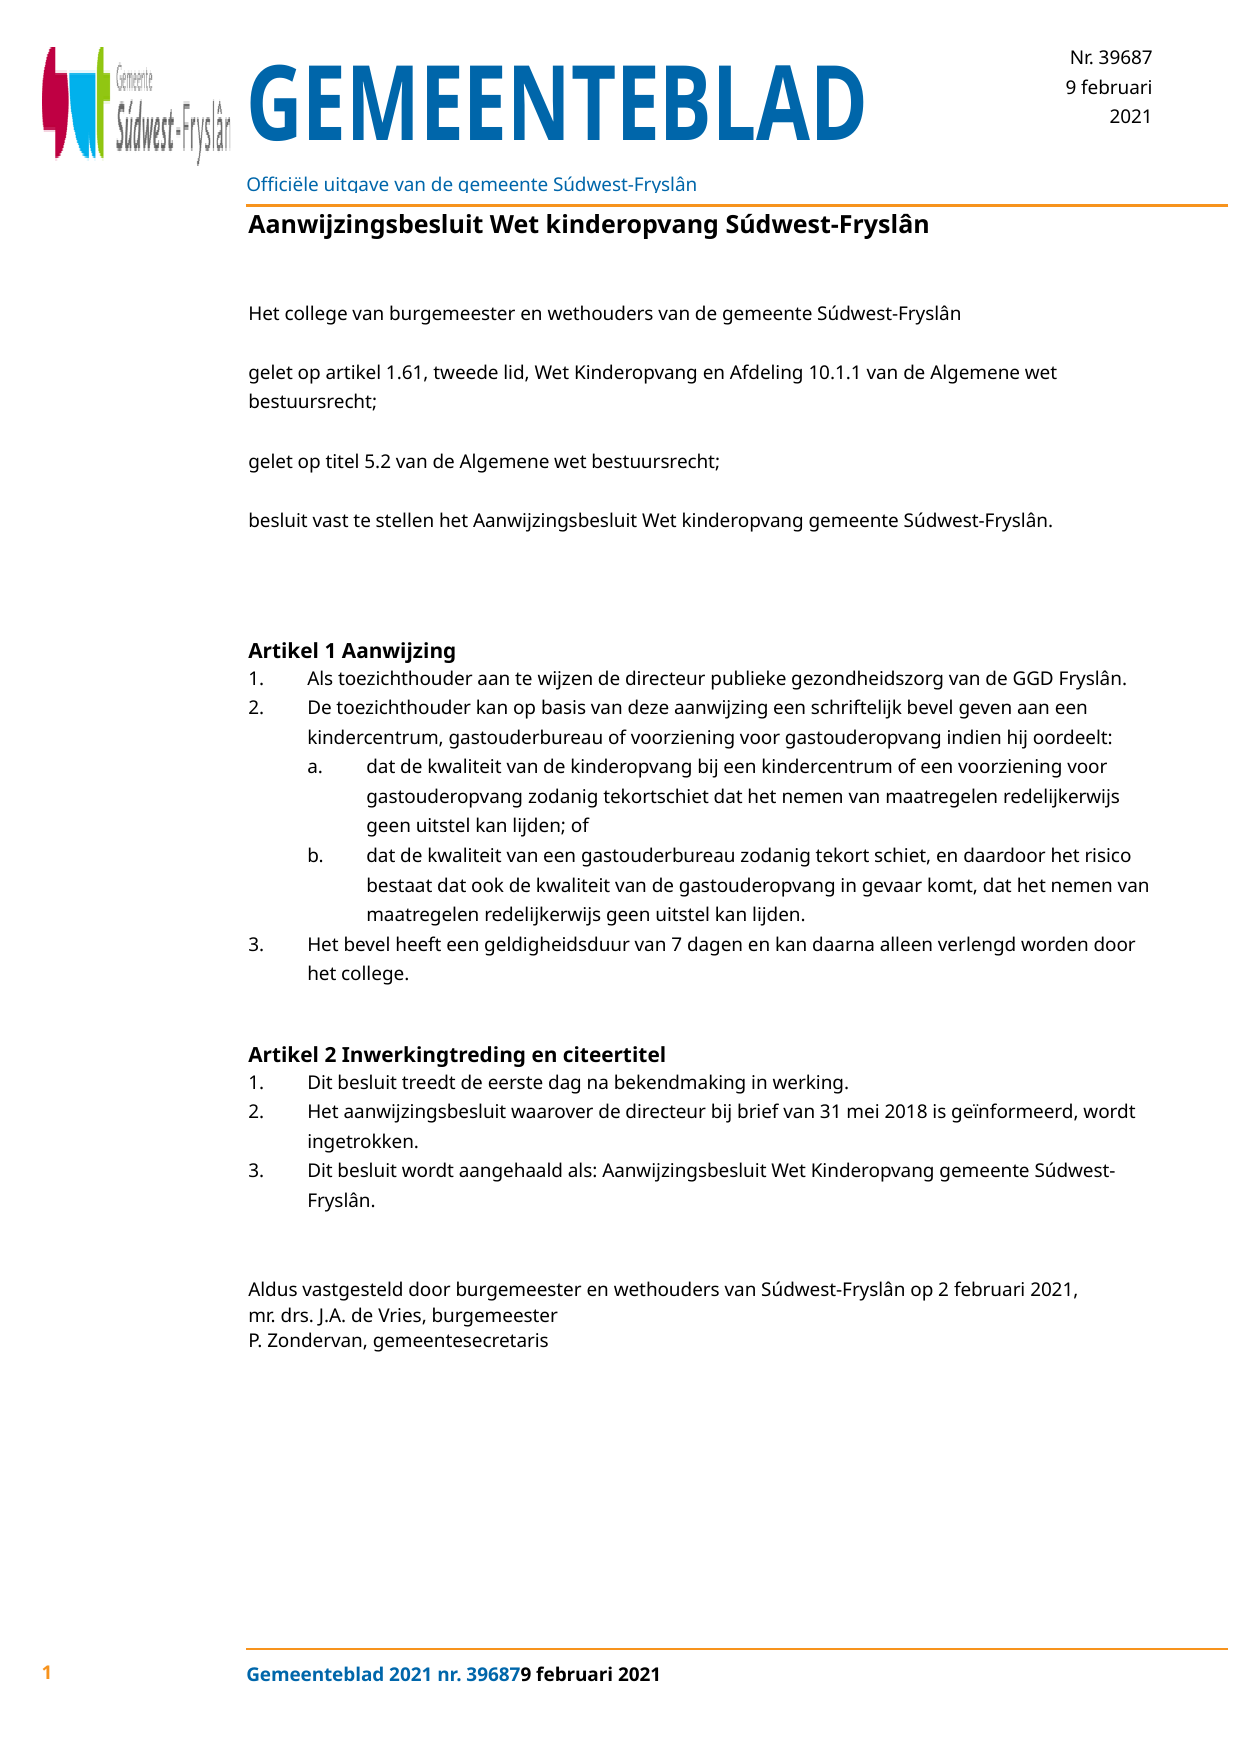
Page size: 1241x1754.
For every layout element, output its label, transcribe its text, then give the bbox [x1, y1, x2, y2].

text Artikel 2 Inwerkingtreding en citeertitel [248, 1041, 1152, 1069]
text gelet op titel 5.2 van de Algemene wet bestuursrecht; [248, 448, 1152, 473]
list dat de kwaliteit van een gastouderbureau zodanig tekort schiet, en daardoor het risico bestaat dat ook de kwaliteit van de gastouderopvang in gevaar komt, dat het nemen van maatregelen redelijkerwijs geen uitstel kan lijden. [307, 842, 1152, 927]
text mr. drs. J.A. de Vries, burgemeester [248, 1302, 1152, 1327]
text Het college van burgemeester en wethouders van de gemeente Súdwest-Fryslân [248, 300, 1152, 326]
text Artikel 1 Aanwijzing [248, 636, 1152, 665]
list De toezichthouder kan op basis van deze aanwijzing een schriftelijk bevel geven aan een kindercentrum, gastouderbureau of voorziening voor gastouderopvang indien hij oordeelt: [248, 694, 1152, 749]
list Het bevel heeft een geldigheidsduur van 7 dagen en kan daarna alleen verlengd worden door het college. [248, 931, 1152, 986]
picture [41, 47, 231, 172]
list Het aanwijzingsbesluit waarover de directeur bij brief van 31 mei 2018 is geïnformeerd, wordt ingetrokken. [248, 1098, 1152, 1154]
list dat de kwaliteit van de kinderopvang bij een kindercentrum of een voorziening voor gastouderopvang zodanig tekortschiet dat het nemen van maatregelen redelijkerwijs geen uitstel kan lijden; of [307, 753, 1152, 838]
text gelet op artikel 1.61, tweede lid, Wet Kinderopvang en Afdeling 10.1.1 van de Algemene wet bestuursrecht; [248, 359, 1152, 414]
text besluit vast te stellen het Aanwijzingsbesluit Wet kinderopvang gemeente Súdwest-Fryslân. [248, 507, 1152, 533]
text Aanwijzingsbesluit Wet kinderopvang Súdwest-Fryslân [248, 207, 1152, 241]
text P. Zondervan, gemeentesecretaris [248, 1327, 1152, 1353]
list Als toezichthouder aan te wijzen de directeur publieke gezondheidszorg van de GGD Fryslân. [248, 665, 1152, 690]
list Dit besluit treedt de eerste dag na bekendmaking in werking. [248, 1069, 1152, 1095]
text Aldus vastgesteld door burgemeester en wethouders van Súdwest-Fryslân op 2 februari 2021, [248, 1276, 1152, 1302]
list Dit besluit wordt aangehaald als: Aanwijzingsbesluit Wet Kinderopvang gemeente Súdwest-Fryslân. [248, 1158, 1152, 1213]
